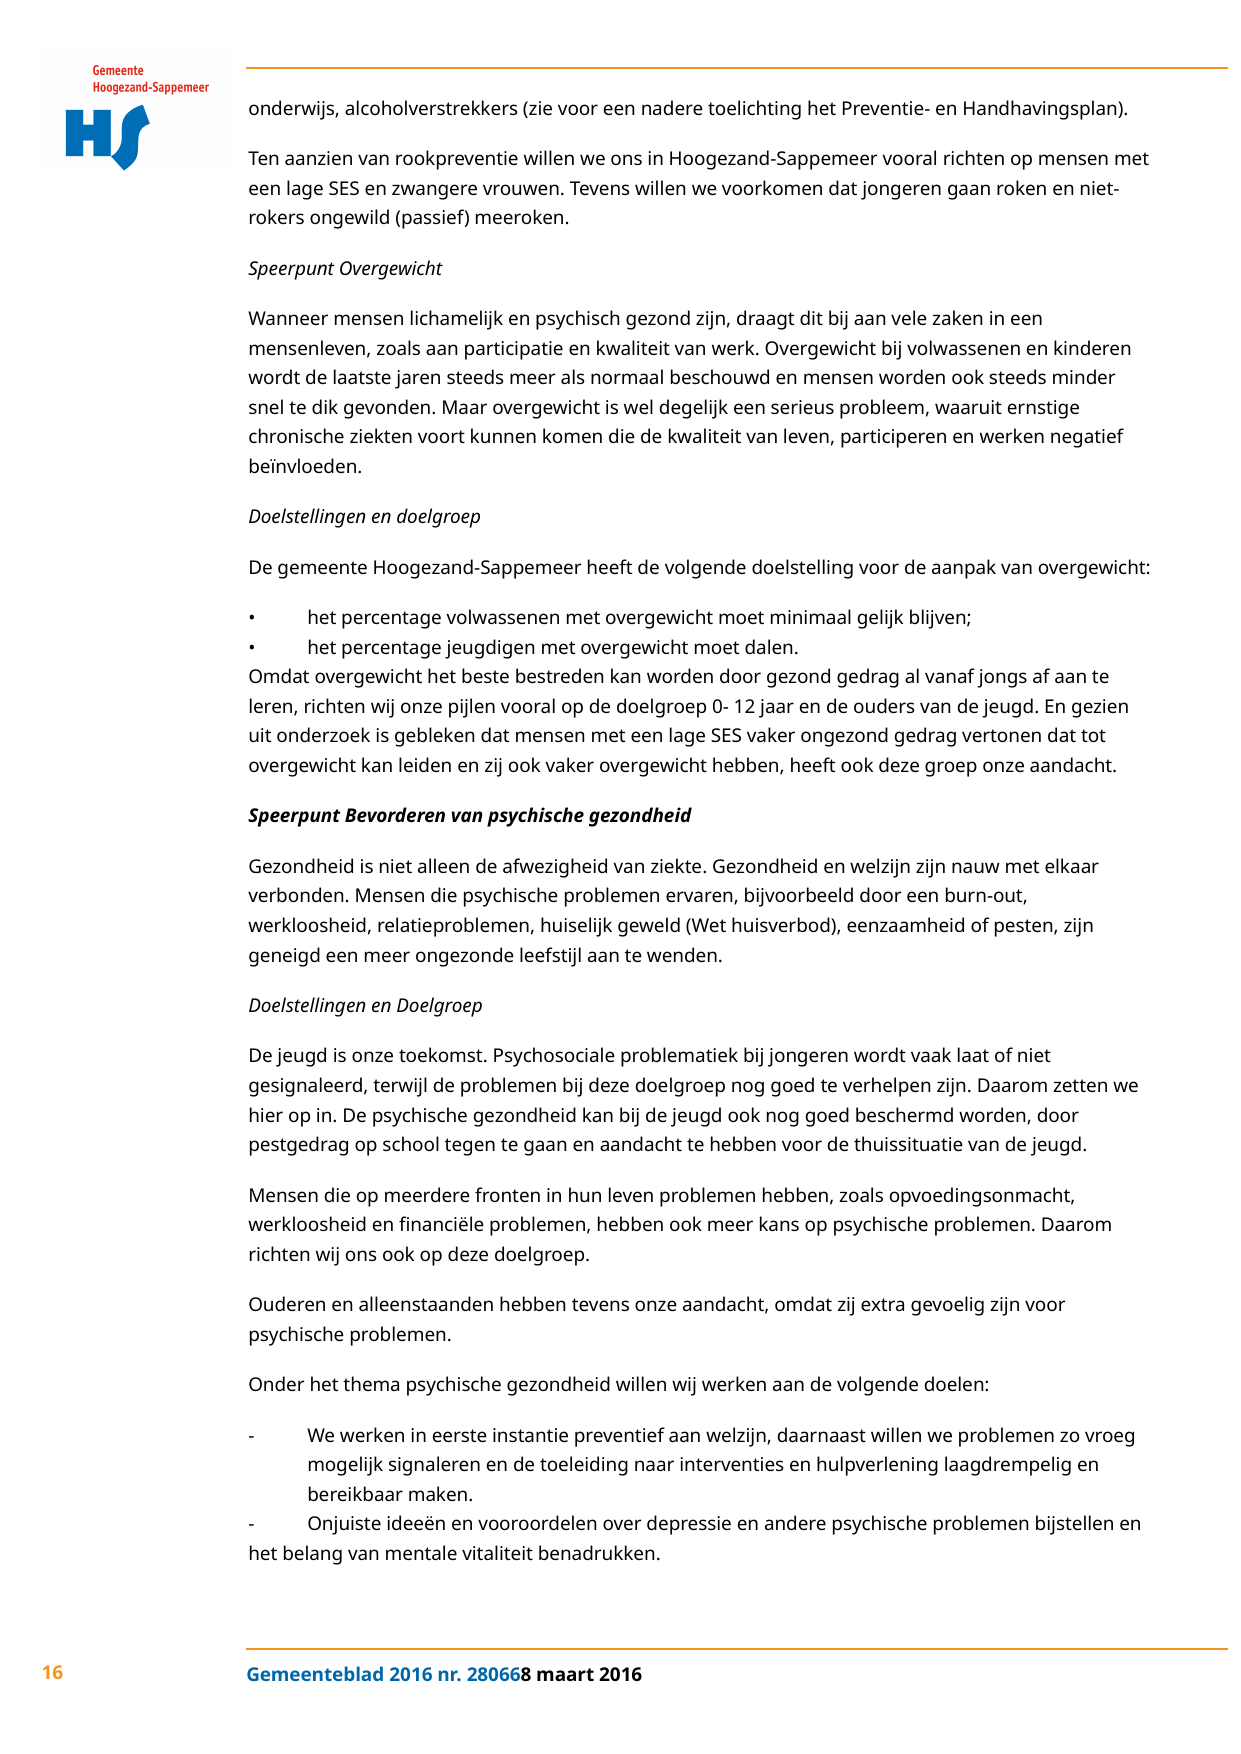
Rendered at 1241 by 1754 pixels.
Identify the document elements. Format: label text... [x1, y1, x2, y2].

text Speerpunt Bevorderen van psychische gezondheid [248, 803, 1152, 828]
text Onder het thema psychische gezondheid willen wij werken aan de volgende doelen: [248, 1371, 1152, 1397]
text Mensen die op meerdere fronten in hun leven problemen hebben, zoals opvoedingsonmacht, werkloosheid en financiële problemen, hebben ook meer kans op psychische problemen. Daarom richten wij ons ook op deze doelgroep. [248, 1182, 1152, 1267]
list het percentage volwassenen met overgewicht moet minimaal gelijk blijven; [248, 604, 1152, 630]
list het percentage jeugdigen met overgewicht moet dalen. [248, 634, 1152, 660]
list We werken in eerste instantie preventief aan welzijn, daarnaast willen we problemen zo vroeg mogelijk signaleren en de toeleiding naar interventies en hulpverlening laagdrempelig en bereikbaar maken. [248, 1422, 1152, 1507]
text Gezondheid is niet alleen de afwezigheid van ziekte. Gezondheid en welzijn zijn nauw met elkaar verbonden. Mensen die psychische problemen ervaren, bijvoorbeeld door een burn-out, werkloosheid, relatieproblemen, huiselijk geweld (Wet huisverbod), eenzaamheid of pesten, zijn geneigd een meer ongezonde leefstijl aan te wenden. [248, 853, 1152, 968]
text Wanneer mensen lichamelijk en psychisch gezond zijn, draagt dit bij aan vele zaken in een mensenleven, zoals aan participatie en kwaliteit van werk. Overgewicht bij volwassenen en kinderen wordt de laatste jaren steeds meer als normaal beschouwd en mensen worden ook steeds minder snel te dik gevonden. Maar overgewicht is wel degelijk een serieus probleem, waaruit ernstige chronische ziekten voort kunnen komen die de kwaliteit van leven, participeren en werken negatief beïnvloeden. [248, 305, 1152, 479]
text De jeugd is onze toekomst. Psychosociale problematiek bij jongeren wordt vaak laat of niet gesignaleerd, terwijl de problemen bij deze doelgroep nog goed te verhelpen zijn. Daarom zetten we hier op in. De psychische gezondheid kan bij de jeugd ook nog goed beschermd worden, door pestgedrag op school tegen te gaan en aandacht te hebben voor de thuissituatie van de jeugd. [248, 1043, 1152, 1157]
text onderwijs, alcoholverstrekkers (zie voor een nadere toelichting het Preventie- en Handhavingsplan). [248, 95, 1152, 121]
text Ten aanzien van rookpreventie willen we ons in Hoogezand-Sappemeer vooral richten op mensen met een lage SES en zwangere vrouwen. Tevens willen we voorkomen dat jongeren gaan roken en niet-rokers ongewild (passief) meeroken. [248, 145, 1152, 230]
list Onjuiste ideeën en vooroordelen over depressie en andere psychische problemen bijstellen en [248, 1511, 1152, 1536]
text Doelstellingen en Doelgroep [248, 992, 1152, 1018]
text Omdat overgewicht het beste bestreden kan worden door gezond gedrag al vanaf jongs af aan te leren, richten wij onze pijlen vooral op de doelgroep 0- 12 jaar en de ouders van de jeugd. En gezien uit onderzoek is gebleken dat mensen met een lage SES vaker ongezond gedrag vertonen dat tot overgewicht kan leiden en zij ook vaker overgewicht hebben, heeft ook deze groep onze aandacht. [248, 663, 1152, 778]
text het belang van mentale vitaliteit benadrukken. [248, 1540, 1152, 1566]
picture [41, 47, 231, 172]
text De gemeente Hoogezand-Sappemeer heeft de volgende doelstelling voor de aanpak van overgewicht: [248, 554, 1152, 580]
text Ouderen en alleenstaanden hebben tevens onze aandacht, omdat zij extra gevoelig zijn voor psychische problemen. [248, 1291, 1152, 1347]
text Speerpunt Overgewicht [248, 255, 1152, 281]
text Doelstellingen en doelgroep [248, 503, 1152, 529]
